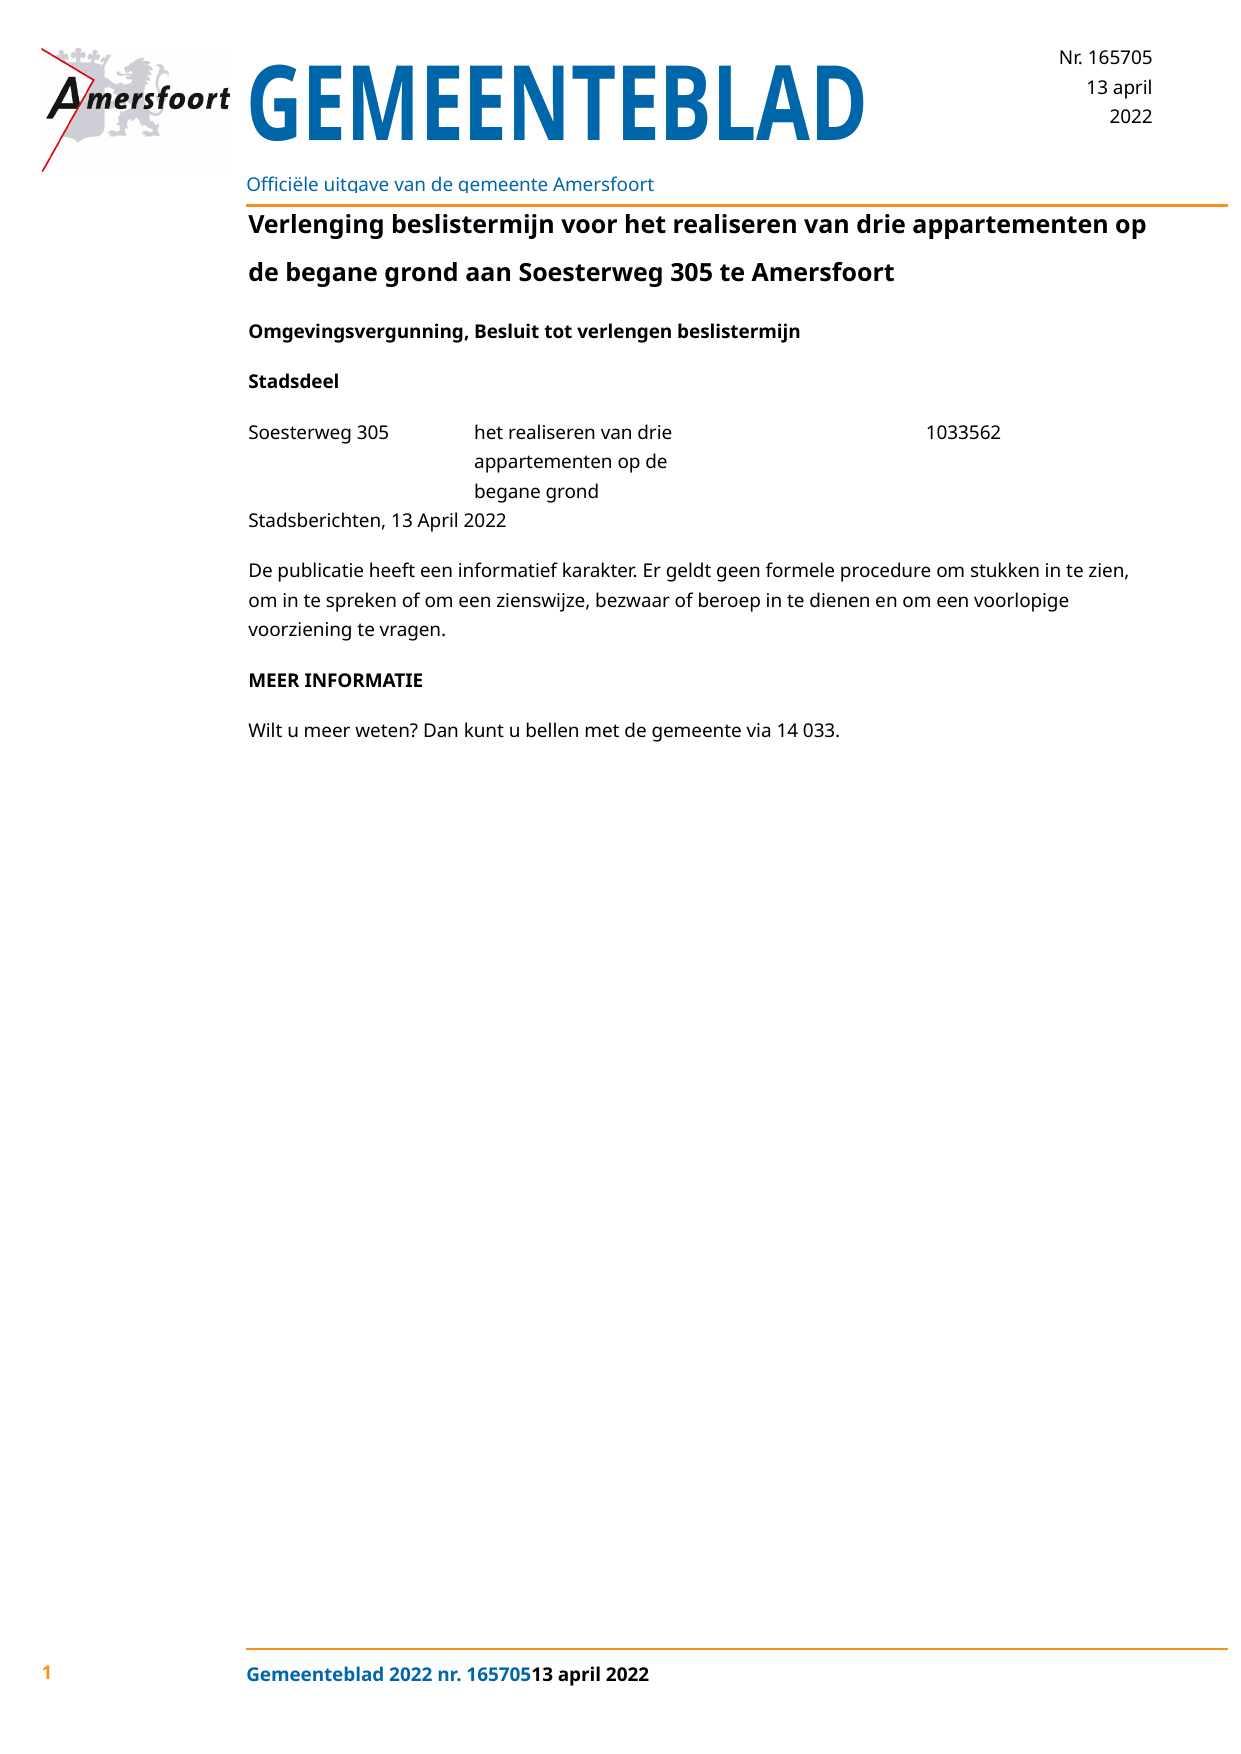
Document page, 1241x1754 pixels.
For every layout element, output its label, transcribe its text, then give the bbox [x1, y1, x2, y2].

table_header [700, 419, 926, 504]
table_header Soesterweg 305 [248, 419, 474, 504]
text Verlenging beslistermijn voor het realiseren van drie appartementen op de begane grond aan Soesterweg 305 te Amersfoort [248, 207, 1152, 288]
table_header het realiseren van drie appartementen op de begane grond [474, 419, 700, 504]
table_header 1033562 [926, 419, 1152, 504]
text Stadsberichten, 13 April 2022 [248, 507, 1152, 533]
text Wilt u meer weten? Dan kunt u bellen met de gemeente via 14 033. [248, 717, 1152, 743]
picture [41, 47, 231, 172]
text MEER INFORMATIE [248, 667, 1152, 693]
text Stadsdeel [248, 368, 1152, 394]
text De publicatie heeft een informatief karakter. Er geldt geen formele procedure om stukken in te zien, om in te spreken of om een zienswijze, bezwaar of beroep in te dienen en om een voorlopige voorziening te vragen. [248, 557, 1152, 642]
text Omgevingsvergunning, Besluit tot verlengen beslistermijn [248, 318, 1152, 344]
